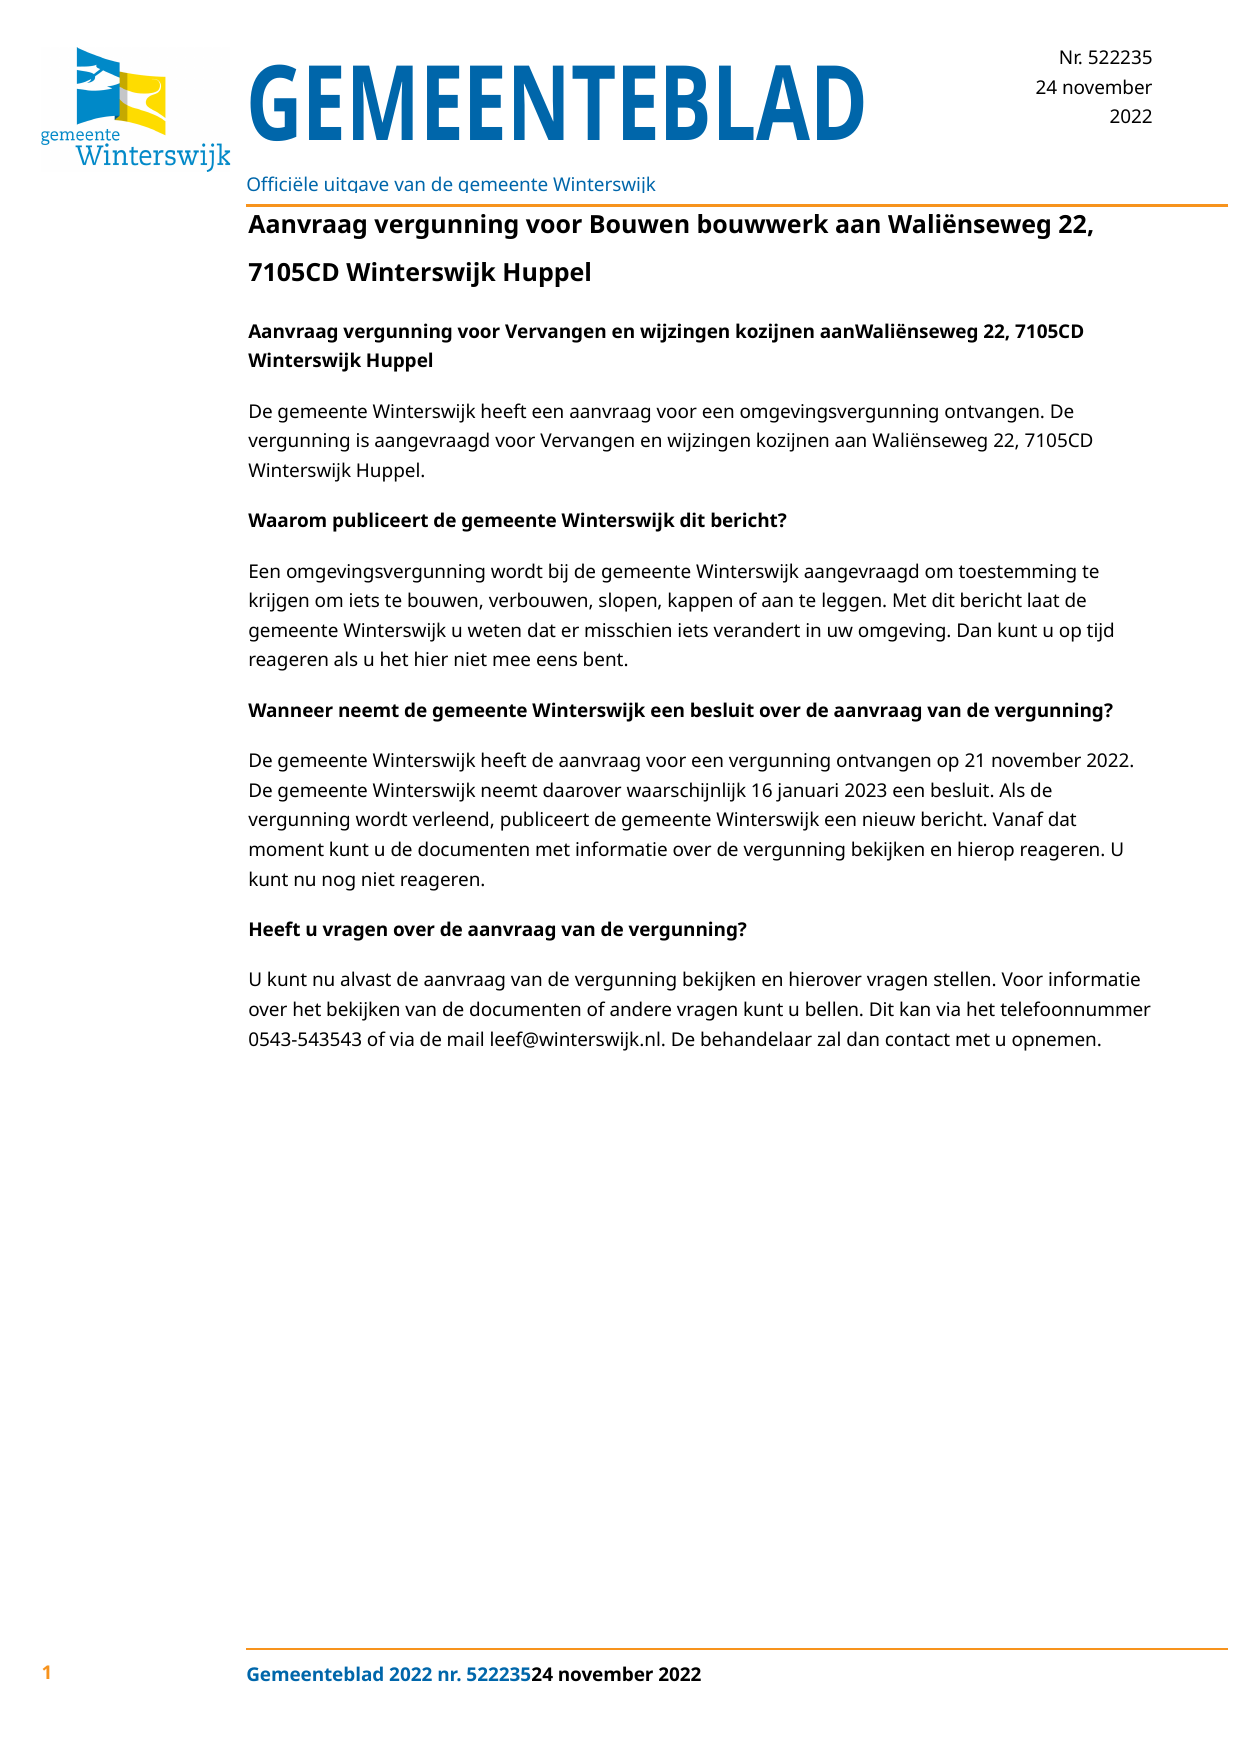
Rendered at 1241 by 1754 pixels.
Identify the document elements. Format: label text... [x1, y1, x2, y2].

text De gemeente Winterswijk heeft een aanvraag voor een omgevingsvergunning ontvangen. De vergunning is aangevraagd voor Vervangen en wijzingen kozijnen aan Waliënseweg 22, 7105CD Winterswijk Huppel. [248, 398, 1152, 483]
text U kunt nu alvast de aanvraag van de vergunning bekijken en hierover vragen stellen. Voor informatie over het bekijken van de documenten of andere vragen kunt u bellen. Dit kan via het telefoonnummer 0543-543543 of via de mail leef@winterswijk.nl. De behandelaar zal dan contact met u opnemen. [248, 967, 1152, 1052]
picture [41, 47, 231, 172]
text Heeft u vragen over de aanvraag van de vergunning? [248, 916, 1152, 942]
text Aanvraag vergunning voor Bouwen bouwwerk aan Waliënseweg 22, 7105CD Winterswijk Huppel [248, 207, 1152, 288]
text De gemeente Winterswijk heeft de aanvraag voor een vergunning ontvangen op 21 november 2022. De gemeente Winterswijk neemt daarover waarschijnlijk 16 januari 2023 een besluit. Als de vergunning wordt verleend, publiceert de gemeente Winterswijk een nieuw bericht. Vanaf dat moment kunt u de documenten met informatie over de vergunning bekijken en hierop reageren. U kunt nu nog niet reageren. [248, 747, 1152, 892]
text Waarom publiceert de gemeente Winterswijk dit bericht? [248, 507, 1152, 533]
text Aanvraag vergunning voor Vervangen en wijzingen kozijnen aanWaliënseweg 22, 7105CD Winterswijk Huppel [248, 318, 1152, 373]
text Wanneer neemt de gemeente Winterswijk een besluit over de aanvraag van de vergunning? [248, 697, 1152, 723]
text Een omgevingsvergunning wordt bij de gemeente Winterswijk aangevraagd om toestemming te krijgen om iets te bouwen, verbouwen, slopen, kappen of aan te leggen. Met dit bericht laat de gemeente Winterswijk u weten dat er misschien iets verandert in uw omgeving. Dan kunt u op tijd reageren als u het hier niet mee eens bent. [248, 558, 1152, 672]
picture [225, 153, 231, 162]
